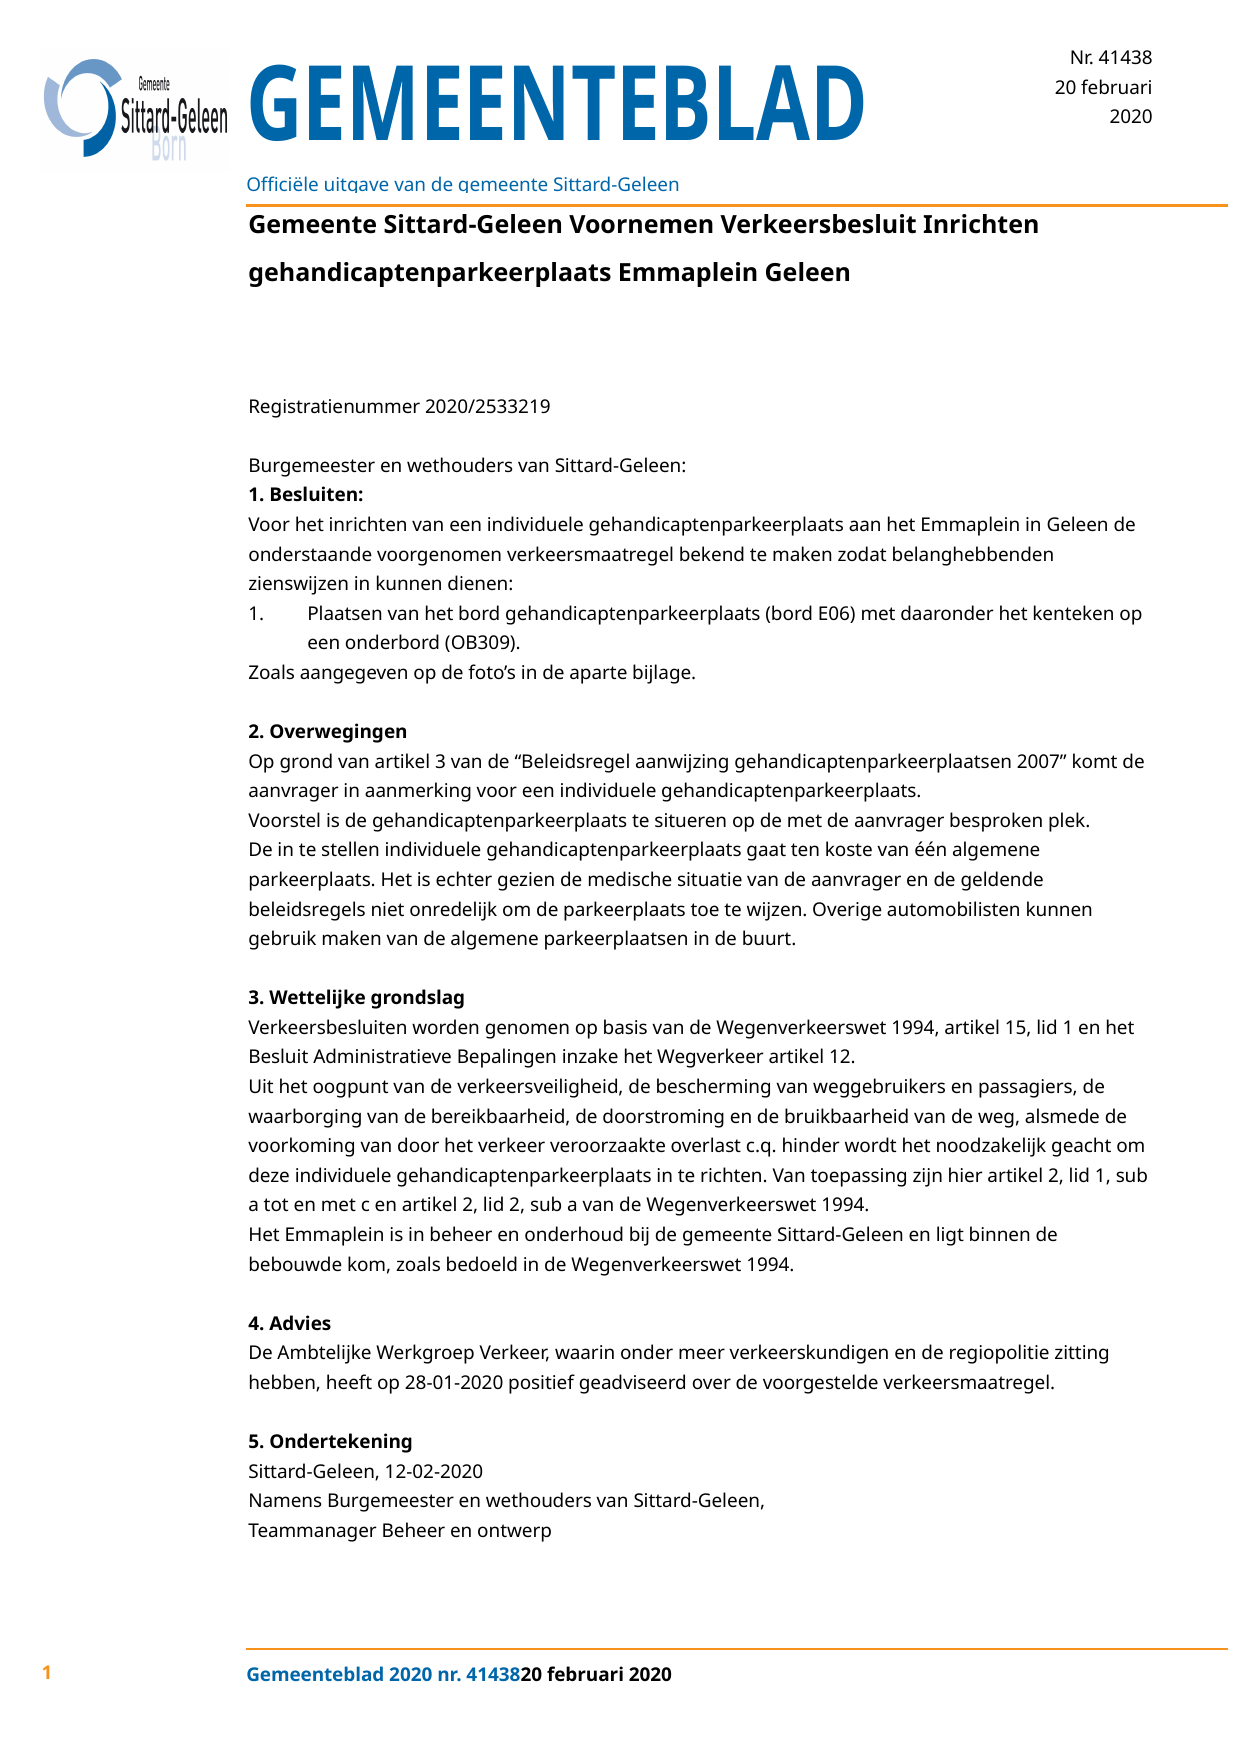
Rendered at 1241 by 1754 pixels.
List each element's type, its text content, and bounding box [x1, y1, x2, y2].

text Uit het oogpunt van de verkeersveiligheid, de bescherming van weggebruikers en passagiers, de waarborging van de bereikbaarheid, de doorstroming en de bruikbaarheid van de weg, alsmede de voorkoming van door het verkeer veroorzaakte overlast c.q. hinder wordt het noodzakelijk geacht om deze individuele gehandicaptenparkeerplaats in te richten. Van toepassing zijn hier artikel 2, lid 1, sub a tot en met c en artikel 2, lid 2, sub a van de Wegenverkeerswet 1994. [248, 1073, 1152, 1217]
text De in te stellen individuele gehandicaptenparkeerplaats gaat ten koste van één algemene parkeerplaats. Het is echter gezien de medische situatie van de aanvrager en de geldende beleidsregels niet onredelijk om de parkeerplaats toe te wijzen. Overige automobilisten kunnen gebruik maken van de algemene parkeerplaatsen in de buurt. [248, 837, 1152, 951]
text Teammanager Beheer en ontwerp [248, 1517, 1152, 1543]
text 2. Overwegingen [248, 718, 1152, 744]
text De Ambtelijke Werkgroep Verkeer, waarin onder meer verkeerskundigen en de regiopolitie zitting hebben, heeft op 28-01-2020 positief geadviseerd over de voorgestelde verkeersmaatregel. [248, 1339, 1152, 1395]
text Burgemeester en wethouders van Sittard-Geleen: [248, 452, 1152, 478]
text Op grond van artikel 3 van de “Beleidsregel aanwijzing gehandicaptenparkeerplaatsen 2007” komt de aanvrager in aanmerking voor een individuele gehandicaptenparkeerplaats. [248, 748, 1152, 803]
text Sittard-Geleen, 12-02-2020 [248, 1458, 1152, 1484]
text Namens Burgemeester en wethouders van Sittard-Geleen, [248, 1487, 1152, 1513]
text Verkeersbesluiten worden genomen op basis van de Wegenverkeerswet 1994, artikel 15, lid 1 en het Besluit Administratieve Bepalingen inzake het Wegverkeer artikel 12. [248, 1014, 1152, 1069]
text Voorstel is de gehandicaptenparkeerplaats te situeren op de met de aanvrager besproken plek. [248, 807, 1152, 833]
text 3. Wettelijke grondslag [248, 984, 1152, 1010]
text Gemeente Sittard-Geleen Voornemen Verkeersbesluit Inrichten gehandicaptenparkeerplaats Emmaplein Geleen [248, 207, 1152, 288]
text Zoals aangegeven op de foto’s in de aparte bijlage. [248, 659, 1152, 685]
picture [41, 47, 231, 172]
text 5. Ondertekening [248, 1428, 1152, 1454]
text Het Emmaplein is in beheer en onderhoud bij de gemeente Sittard-Geleen en ligt binnen de bebouwde kom, zoals bedoeld in de Wegenverkeerswet 1994. [248, 1221, 1152, 1277]
text 1. Besluiten: [248, 482, 1152, 507]
text Registratienummer 2020/2533219 [248, 393, 1152, 419]
text 4. Advies [248, 1310, 1152, 1336]
list Plaatsen van het bord gehandicaptenparkeerplaats (bord E06) met daaronder het kenteken op een onderbord (OB309). [248, 600, 1152, 655]
text Voor het inrichten van een individuele gehandicaptenparkeerplaats aan het Emmaplein in Geleen de onderstaande voorgenomen verkeersmaatregel bekend te maken zodat belanghebbenden zienswijzen in kunnen dienen: [248, 511, 1152, 596]
